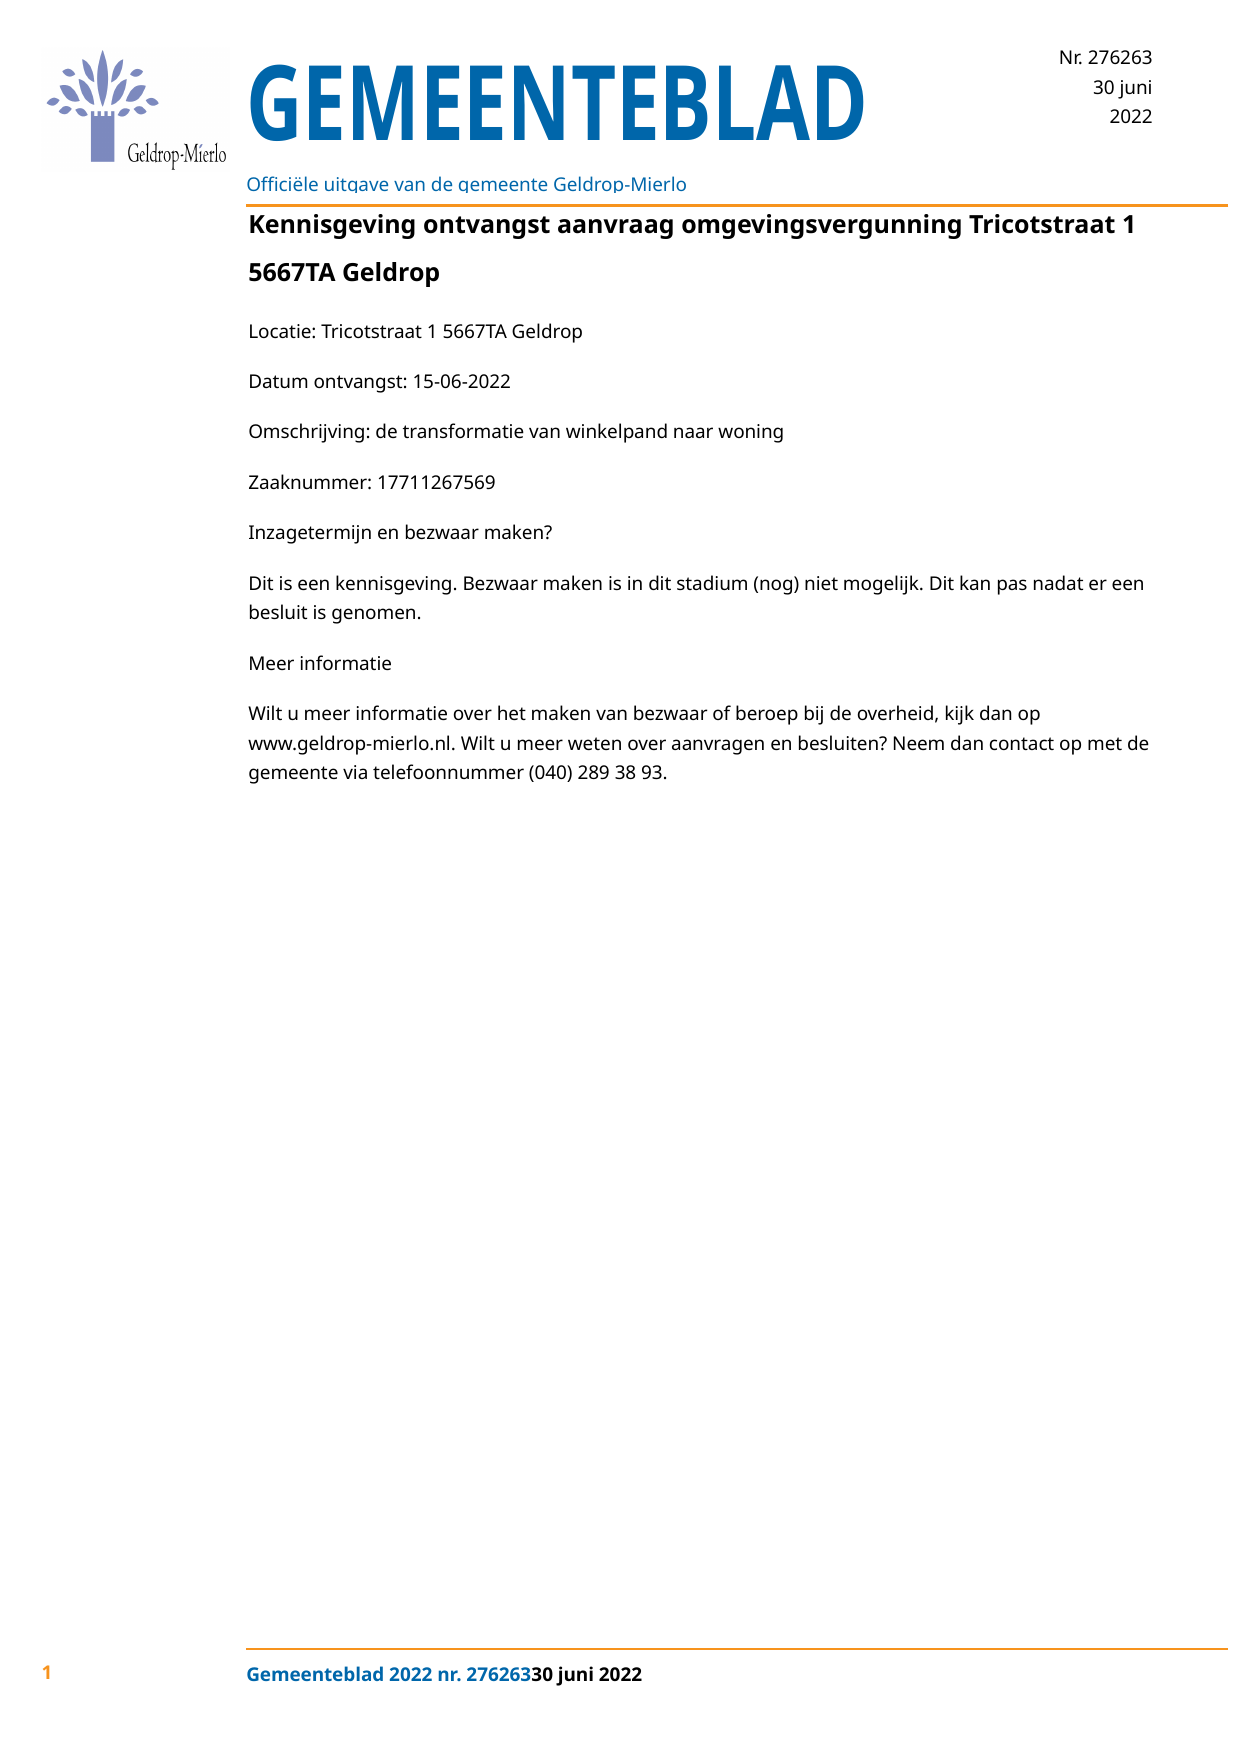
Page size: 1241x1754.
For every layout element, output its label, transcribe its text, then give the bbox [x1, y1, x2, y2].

text Meer informatie [248, 650, 1152, 676]
text Inzagetermijn en bezwaar maken? [248, 519, 1152, 545]
text Omschrijving: de transformatie van winkelpand naar woning [248, 419, 1152, 444]
text Dit is een kennisgeving. Bezwaar maken is in dit stadium (nog) niet mogelijk. Dit kan pas nadat er een besluit is genomen. [248, 570, 1152, 625]
text Datum ontvangst: 15-06-2022 [248, 368, 1152, 394]
text Kennisgeving ontvangst aanvraag omgevingsvergunning Tricotstraat 1 5667TA Geldrop [248, 207, 1152, 288]
picture [41, 47, 231, 172]
text Wilt u meer informatie over het maken van bezwaar of beroep bij de overheid, kijk dan op www.geldrop-mierlo.nl. Wilt u meer weten over aanvragen en besluiten? Neem dan contact op met de gemeente via telefoonnummer (040) 289 38 93. [248, 700, 1152, 785]
text Zaaknummer: 17711267569 [248, 469, 1152, 495]
text Locatie: Tricotstraat 1 5667TA Geldrop [248, 318, 1152, 344]
